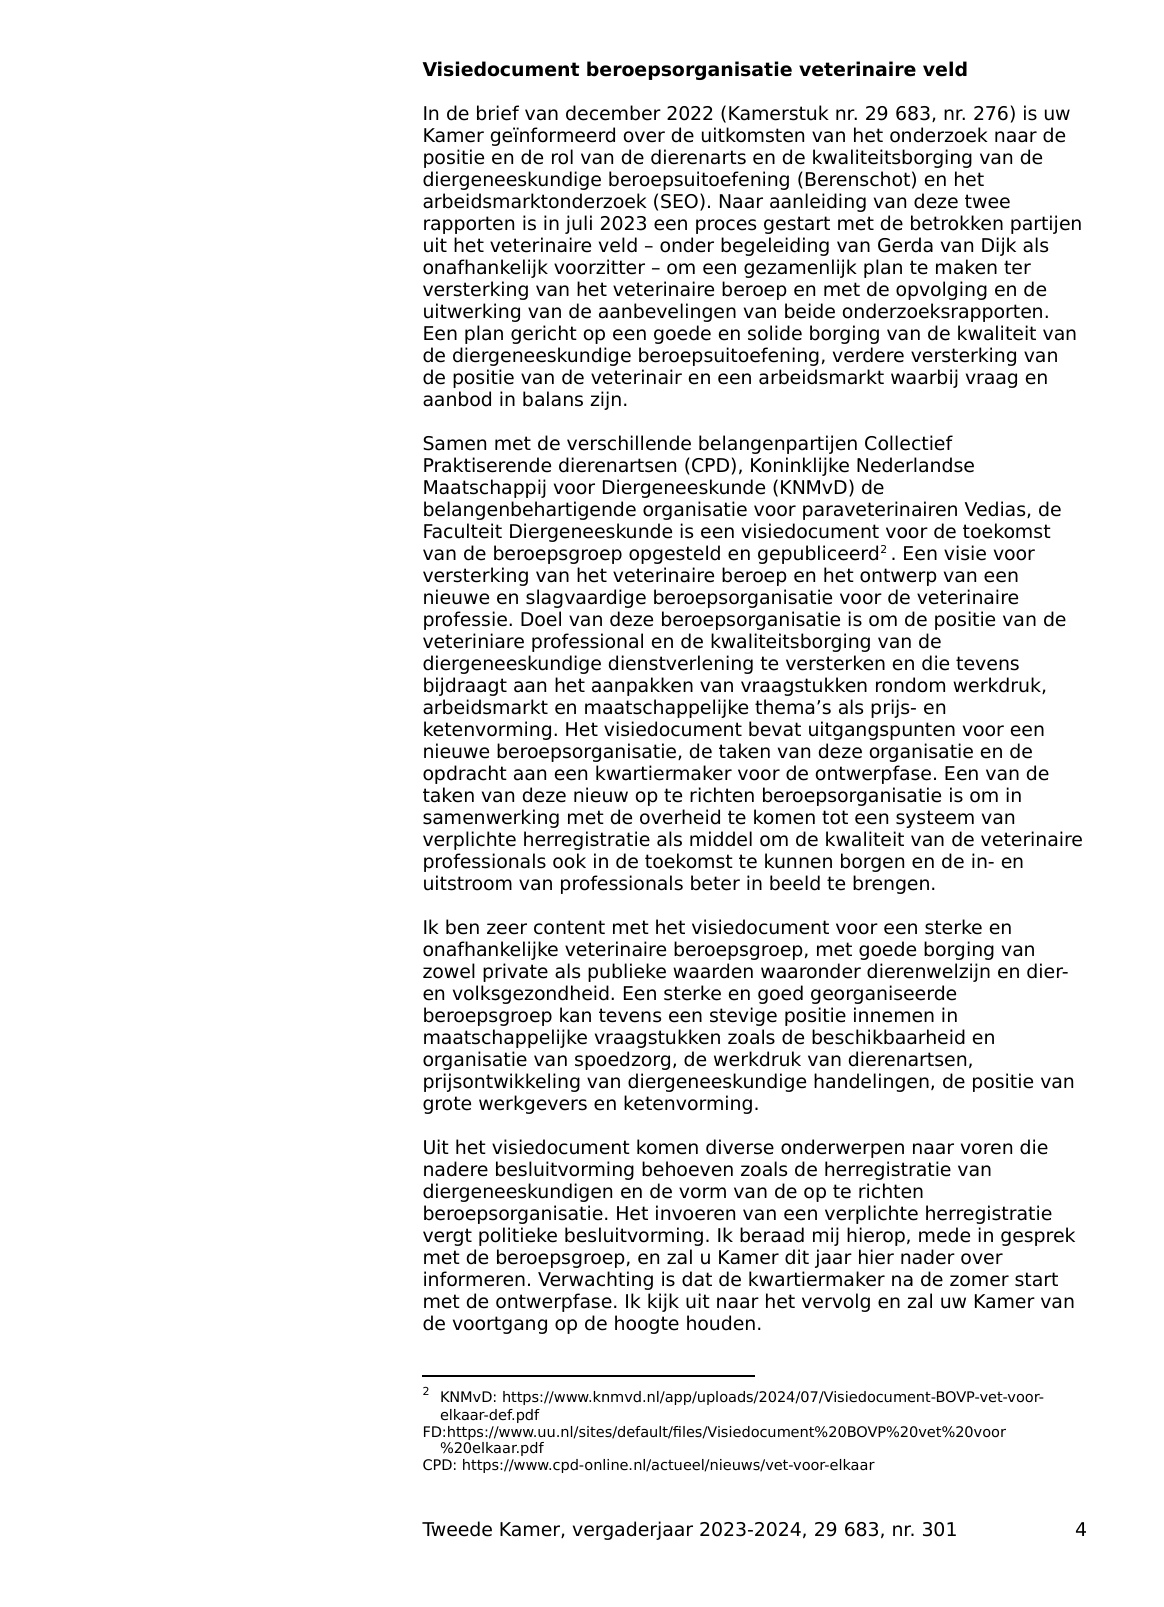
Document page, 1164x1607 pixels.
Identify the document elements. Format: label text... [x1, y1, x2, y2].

text Ik ben zeer content met het visiedocument voor een sterke en onafhankelijke veterinaire beroepsgroep, met goede borging van zowel private als publieke waarden waaronder dierenwelzijn en dier- en volksgezondheid. Een sterke en goed georganiseerde beroepsgroep kan tevens een stevige positie innemen in maatschappelijke vraagstukken zoals de beschikbaarheid en organisatie van spoedzorg, de werkdruk van dierenartsen, prijsontwikkeling van diergeneeskundige handelingen, de positie van grote werkgevers en ketenvorming. [422, 917, 1087, 1115]
text Uit het visiedocument komen diverse onderwerpen naar voren die nadere besluitvorming behoeven zoals de herregistratie van diergeneeskundigen en de vorm van de op te richten beroepsorganisatie. Het invoeren van een verplichte herregistratie vergt politieke besluitvorming. Ik beraad mij hierop, mede in gesprek met de beroepsgroep, en zal u Kamer dit jaar hier nader over informeren. Verwachting is dat de kwartiermaker na de zomer start met de ontwerpfase. Ik kijk uit naar het vervolg en zal uw Kamer van de voortgang op de hoogte houden. [422, 1137, 1087, 1335]
text CPD: https://www.cpd-online.nl/actueel/nieuws/vet-voor-elkaar [422, 1457, 1087, 1474]
text Samen met de verschillende belangenpartijen Collectief Praktiserende dierenartsen (CPD), Koninklijke Nederlandse Maatschappij voor Diergeneeskunde (KNMvD) de belangenbehartigende organisatie voor paraveterinairen Vedias, de Faculteit Diergeneeskunde is een visiedocument voor de toekomst van de beroepsgroep opgesteld en gepubliceerd. Een visie voor versterking van het veterinaire beroep en het ontwerp van een nieuwe en slagvaardige beroepsorganisatie voor de veterinaire professie. Doel van deze beroepsorganisatie is om de positie van de veteriniare professional en de kwaliteitsborging van de diergeneeskundige dienstverlening te versterken en die tevens bijdraagt aan het aanpakken van vraagstukken rondom werkdruk, arbeidsmarkt en maatschappelijke thema’s als prijs- en ketenvorming. Het visiedocument bevat uitgangspunten voor een nieuwe beroepsorganisatie, de taken van deze organisatie en de opdracht aan een kwartiermaker voor de ontwerpfase. Een van de taken van deze nieuw op te richten beroepsorganisatie is om in samenwerking met de overheid te komen tot een systeem van verplichte herregistratie als middel om de kwaliteit van de veterinaire professionals ook in de toekomst te kunnen borgen en de in- en uitstroom van professionals beter in beeld te brengen. [422, 433, 1087, 895]
subtitle Visiedocument beroepsorganisatie veterinaire veld [422, 59, 1087, 81]
text KNMvD: https://www.knmvd.nl/app/uploads/2024/07/Visiedocument-BOVP-vet-voor-elkaar-def.pdf [422, 1385, 1087, 1424]
text FD:https://www.uu.nl/sites/default/files/Visiedocument%20BOVP%20vet%20voor%20elkaar.pdf [422, 1424, 1087, 1457]
text In de brief van december 2022 (Kamerstuk nr. 29 683, nr. 276) is uw Kamer geïnformeerd over de uitkomsten van het onderzoek naar de positie en de rol van de dierenarts en de kwaliteitsborging van de diergeneeskundige beroepsuitoefening (Berenschot) en het arbeidsmarktonderzoek (SEO). Naar aanleiding van deze twee rapporten is in juli 2023 een proces gestart met de betrokken partijen uit het veterinaire veld – onder begeleiding van Gerda van Dijk als onafhankelijk voorzitter – om een gezamenlijk plan te maken ter versterking van het veterinaire beroep en met de opvolging en de uitwerking van de aanbevelingen van beide onderzoeksrapporten. Een plan gericht op een goede en solide borging van de kwaliteit van de diergeneeskundige beroepsuitoefening, verdere versterking van de positie van de veterinair en een arbeidsmarkt waarbij vraag en aanbod in balans zijn. [422, 103, 1087, 411]
